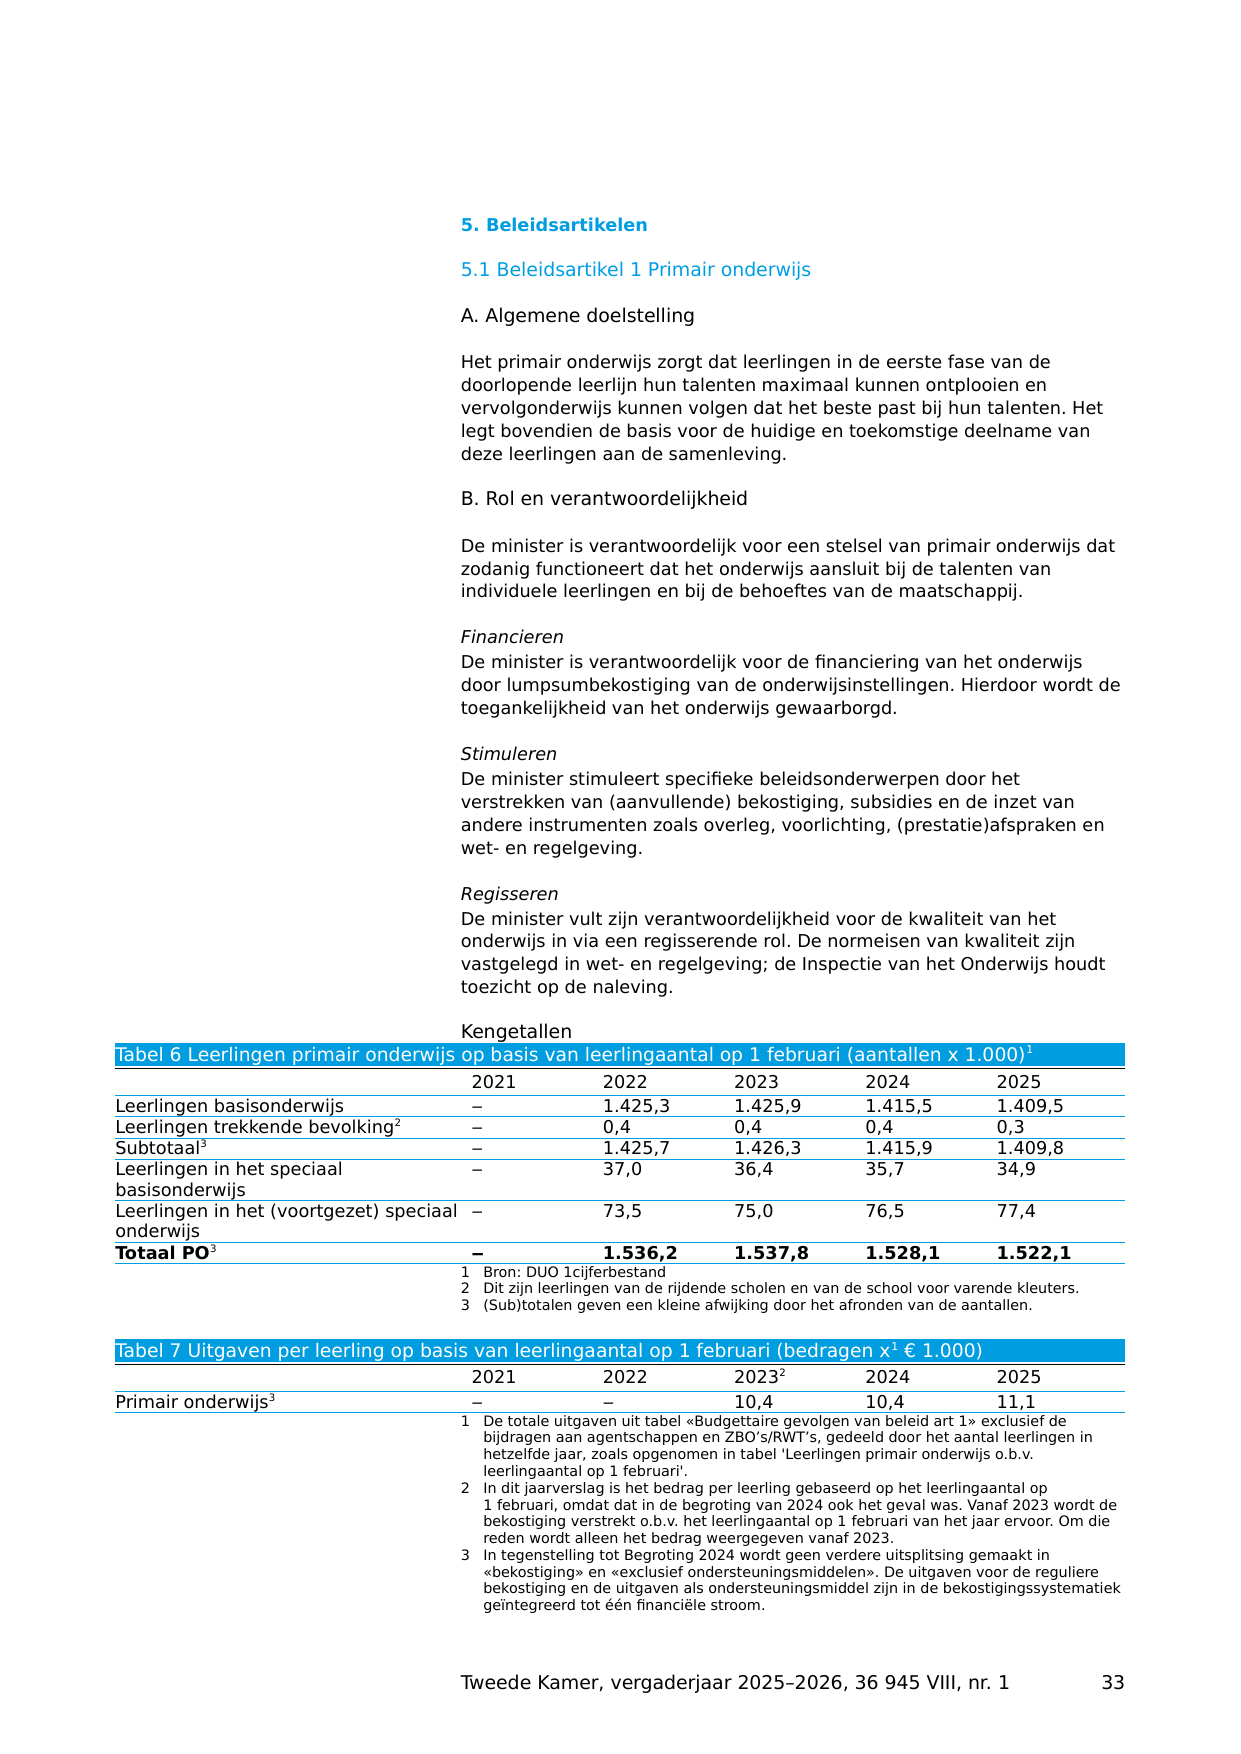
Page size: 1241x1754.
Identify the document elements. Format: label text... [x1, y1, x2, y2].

text Stimuleren [461, 742, 1125, 765]
table_cell 73,5 [600, 1201, 731, 1242]
list In dit jaarverslag is het bedrag per leerling gebaseerd op het leerlingaantal op 1 februari, omdat dat in de begroting van 2024 ook het geval was. Vanaf 2023 wordt de bekostiging verstrekt o.b.v. het leerlingaantal op 1 februari van het jaar ervoor. Om die reden wordt alleen het bedrag weergegeven vanaf 2023. [461, 1480, 1125, 1547]
table_cell 2025 [994, 1069, 1125, 1095]
table_cell 10,4 [731, 1392, 862, 1412]
list In tegenstelling tot Begroting 2024 wordt geen verdere uitsplitsing gemaakt in «bekostiging» en «exclusief ondersteuningsmiddelen». De uitgaven voor de reguliere bekostiging en de uitgaven als ondersteuningsmiddel zijn in de bekostigingssystematiek geïntegreerd tot één financiële stroom. [461, 1547, 1125, 1614]
title B. Rol en verantwoordelijkheid [461, 488, 1125, 510]
table_cell 0,4 [600, 1117, 731, 1137]
table_cell 0,3 [994, 1117, 1125, 1137]
table_cell 1.415,5 [862, 1096, 993, 1116]
table_cell 1.409,5 [994, 1096, 1125, 1116]
table_cell 1.425,7 [600, 1139, 731, 1158]
table_cell ‒ [469, 1117, 600, 1137]
table_cell 1.425,9 [731, 1096, 862, 1116]
text De minister is verantwoordelijk voor een stelsel van primair onderwijs dat zodanig functioneert dat het onderwijs aansluit bij de talenten van individuele leerlingen en bij de behoeftes van de maatschappij. [461, 534, 1125, 602]
text Regisseren [461, 882, 1125, 904]
table_cell 1.426,3 [731, 1139, 862, 1158]
text Het primair onderwijs zorgt dat leerlingen in de eerste fase van de doorlopende leerlijn hun talenten maximaal kunnen ontplooien en vervolgonderwijs kunnen volgen dat het beste past bij hun talenten. Het legt bovendien de basis voor de huidige en toekomstige deelname van deze leerlingen aan de samenleving. [461, 351, 1125, 465]
table_cell 76,5 [862, 1201, 993, 1242]
text Financieren [461, 625, 1125, 648]
table_cell Leerlingen trekkende bevolking2 [115, 1117, 468, 1137]
table_cell ‒ [469, 1139, 600, 1158]
table_cell ‒ [469, 1160, 600, 1200]
list De totale uitgaven uit tabel «Budgettaire gevolgen van beleid art 1» exclusief de bijdragen aan agentschappen en ZBO’s/RWT’s, gedeeld door het aantal leerlingen in hetzelfde jaar, zoals opgenomen in tabel 'Leerlingen primair onderwijs o.b.v. leerlingaantal op 1 februari'. [461, 1413, 1125, 1480]
table_cell ‒ [600, 1392, 731, 1412]
table_cell ‒ [469, 1392, 600, 1412]
table_cell 10,4 [862, 1392, 993, 1412]
table_cell 2025 [994, 1365, 1125, 1391]
title Kengetallen [461, 1021, 1125, 1043]
table_cell Leerlingen in het (voortgezet) speciaal onderwijs [115, 1201, 468, 1242]
table_cell 2021 [469, 1365, 600, 1391]
table_cell [115, 1069, 468, 1095]
table_cell 77,4 [994, 1201, 1125, 1242]
table_cell 34,9 [994, 1160, 1125, 1200]
table_cell 37,0 [600, 1160, 731, 1200]
table_cell Subtotaal3 [115, 1139, 468, 1158]
table_cell Leerlingen in het speciaal basisonderwijs [115, 1160, 468, 1200]
text De minister stimuleert specifieke beleidsonderwerpen door het verstrekken van (aanvullende) bekostiging, subsidies en de inzet van andere instrumenten zoals overleg, voorlichting, (prestatie)afspraken en wet- en regelgeving. [461, 767, 1125, 859]
table_cell ‒ [469, 1096, 600, 1116]
table_cell 2023 [731, 1069, 862, 1095]
table_cell 2024 [862, 1365, 993, 1391]
table_cell 2021 [469, 1069, 600, 1095]
table_cell Leerlingen basisonderwijs [115, 1096, 468, 1116]
list (Sub)totalen geven een kleine afwijking door het afronden van de aantallen. [461, 1297, 1125, 1314]
table_cell 1.425,3 [600, 1096, 731, 1116]
table_cell Primair onderwijs3 [115, 1392, 468, 1412]
table_cell 75,0 [731, 1201, 862, 1242]
table_cell 2022 [600, 1365, 731, 1391]
table_cell ‒ [469, 1243, 600, 1263]
table_cell ‒ [469, 1201, 600, 1242]
table_cell 0,4 [862, 1117, 993, 1137]
table_cell 1.409,8 [994, 1139, 1125, 1158]
table_cell [115, 1365, 468, 1391]
title 5.1 Beleidsartikel 1 Primair onderwijs [461, 259, 1125, 281]
text De minister vult zijn verantwoordelijkheid voor de kwaliteit van het onderwijs in via een regisserende rol. De normeisen van kwaliteit zijn vastgelegd in wet- en regelgeving; de Inspectie van het Onderwijs houdt toezicht op de naleving. [461, 907, 1125, 998]
table_cell 1.536,2 [600, 1243, 731, 1263]
table_cell 1.415,9 [862, 1139, 993, 1158]
table_cell 1.537,8 [731, 1243, 862, 1263]
table_cell 1.528,1 [862, 1243, 993, 1263]
table_cell Totaal PO3 [115, 1243, 468, 1263]
table_cell 2024 [862, 1069, 993, 1095]
text De minister is verantwoordelijk voor de financiering van het onderwijs door lumpsumbekostiging van de onderwijsinstellingen. Hierdoor wordt de toegankelijkheid van het onderwijs gewaarborgd. [461, 650, 1125, 719]
table_cell 0,4 [731, 1117, 862, 1137]
title A. Algemene doelstelling [461, 305, 1125, 327]
table_cell 11,1 [994, 1392, 1125, 1412]
table_cell 35,7 [862, 1160, 993, 1200]
list Bron: DUO 1cijferbestand [461, 1264, 1125, 1281]
title 5. Beleidsartikelen [461, 213, 1125, 236]
table_cell 2022 [600, 1069, 731, 1095]
list Dit zijn leerlingen van de rijdende scholen en van de school voor varende kleuters. [461, 1281, 1125, 1297]
table_cell 1.522,1 [994, 1243, 1125, 1263]
table_cell 36,4 [731, 1160, 862, 1200]
table_cell 20232 [731, 1365, 862, 1391]
